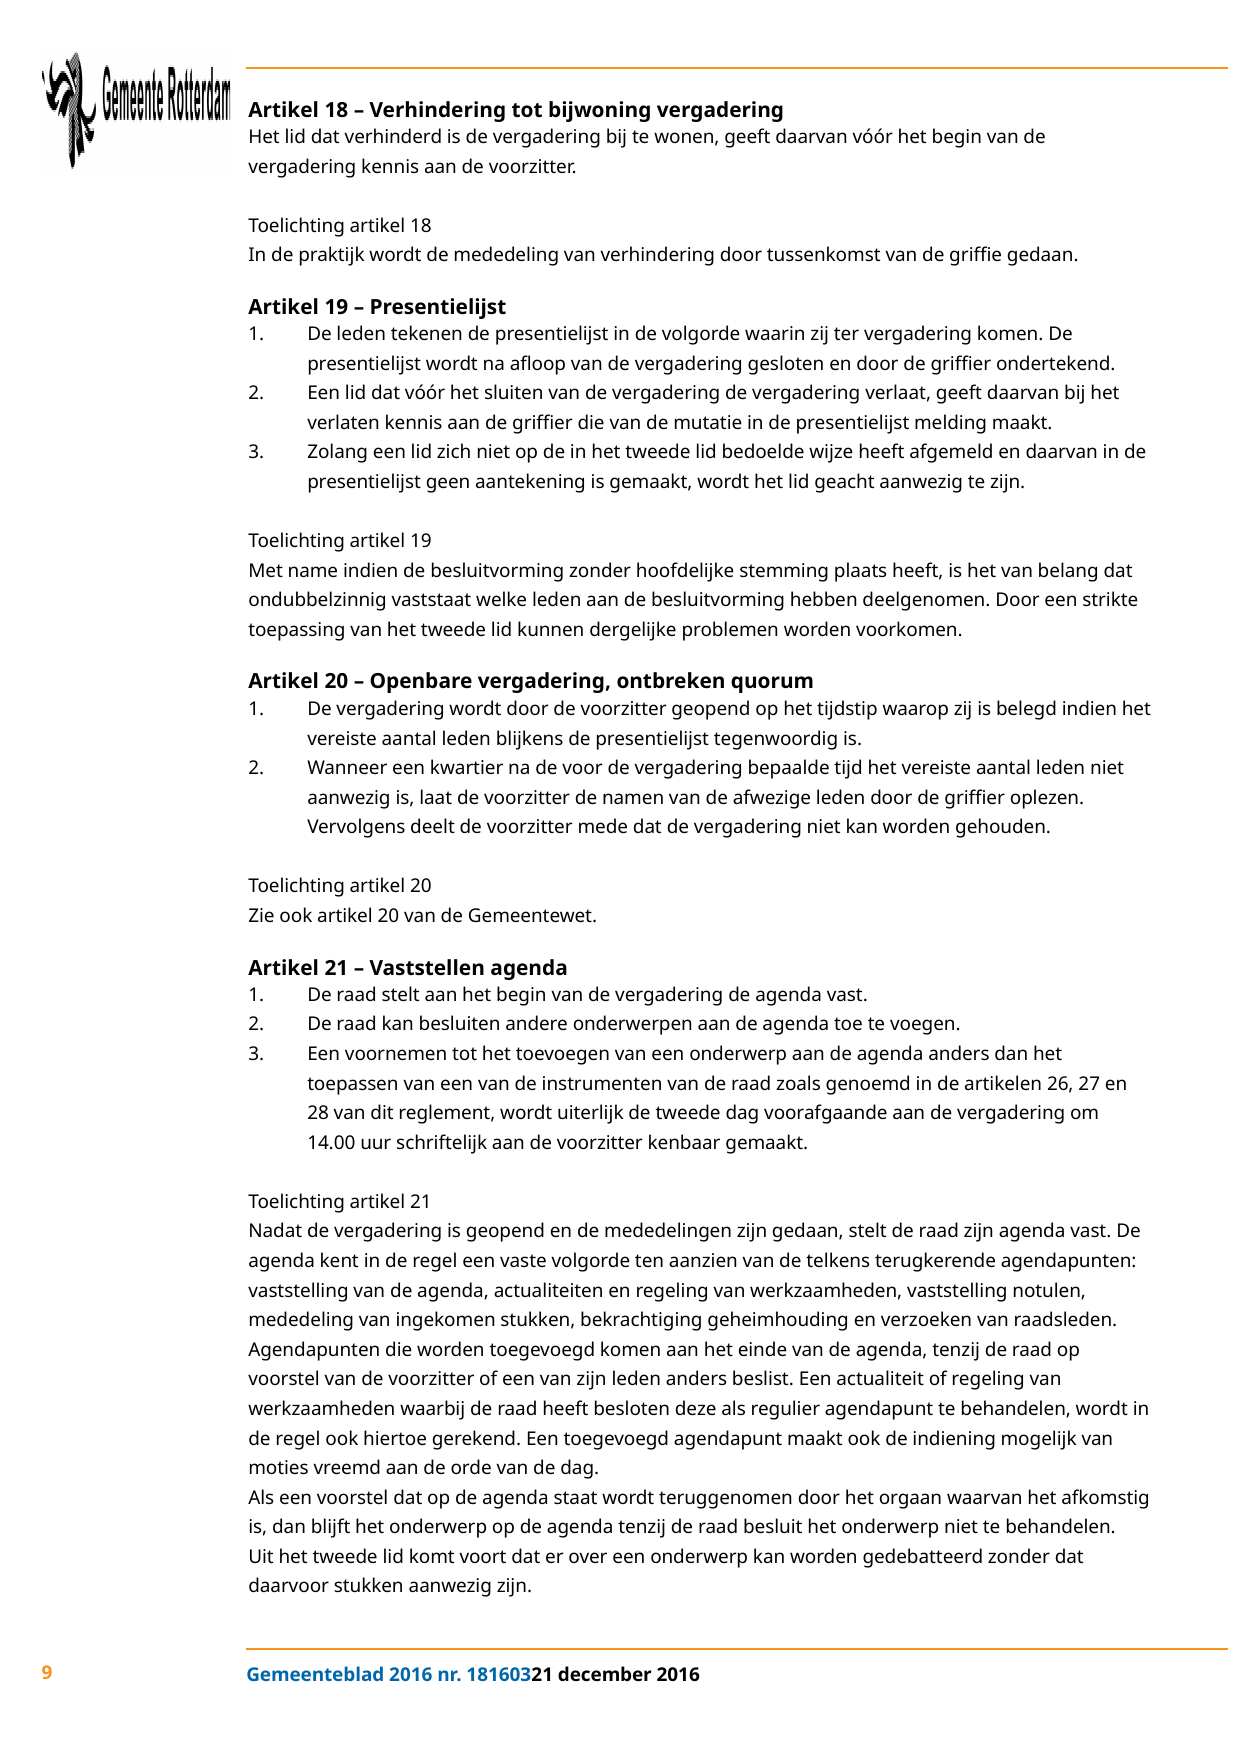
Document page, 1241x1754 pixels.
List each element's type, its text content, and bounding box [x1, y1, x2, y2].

list Een lid dat vóór het sluiten van de vergadering de vergadering verlaat, geeft daarvan bij het verlaten kennis aan de griffier die van de mutatie in de presentielijst melding maakt. [248, 379, 1152, 435]
text In de praktijk wordt de mededeling van verhindering door tussenkomst van de griffie gedaan. [248, 242, 1152, 267]
list De vergadering wordt door de voorzitter geopend op het tijdstip waarop zij is belegd indien het vereiste aantal leden blijkens de presentielijst tegenwoordig is. [248, 695, 1152, 750]
text Nadat de vergadering is geopend en de mededelingen zijn gedaan, stelt de raad zijn agenda vast. De agenda kent in de regel een vaste volgorde ten aanzien van de telkens terugkerende agendapunten: vaststelling van de agenda, actualiteiten en regeling van werkzaamheden, vaststelling notulen, mededeling van ingekomen stukken, bekrachtiging geheimhouding en verzoeken van raadsleden. [248, 1218, 1152, 1332]
list Zolang een lid zich niet op de in het tweede lid bedoelde wijze heeft afgemeld en daarvan in de presentielijst geen aantekening is gemaakt, wordt het lid geacht aanwezig te zijn. [248, 439, 1152, 494]
text Artikel 20 – Openbare vergadering, ontbreken quorum [248, 667, 1152, 695]
text Artikel 18 – Verhindering tot bijwoning vergadering [248, 95, 1152, 123]
text Het lid dat verhinderd is de vergadering bij te wonen, geeft daarvan vóór het begin van de vergadering kennis aan de voorzitter. [248, 123, 1152, 178]
text Agendapunten die worden toegevoegd komen aan het einde van de agenda, tenzij de raad op voorstel van de voorzitter of een van zijn leden anders beslist. Een actualiteit of regeling van werkzaamheden waarbij de raad heeft besloten deze als regulier agendapunt te behandelen, wordt in de regel ook hiertoe gerekend. Een toegevoegd agendapunt maakt ook de indiening mogelijk van moties vreemd aan de orde van de dag. [248, 1336, 1152, 1480]
list Wanneer een kwartier na de voor de vergadering bepaalde tijd het vereiste aantal leden niet aanwezig is, laat de voorzitter de namen van de afwezige leden door de griffier oplezen. Vervolgens deelt de voorzitter mede dat de vergadering niet kan worden gehouden. [248, 754, 1152, 839]
text Artikel 21 – Vaststellen agenda [248, 953, 1152, 981]
text Toelichting artikel 20 [248, 873, 1152, 898]
list Een voornemen tot het toevoegen van een onderwerp aan de agenda anders dan het toepassen van een van de instrumenten van de raad zoals genoemd in de artikelen 26, 27 en 28 van dit reglement, wordt uiterlijk de tweede dag voorafgaande aan de vergadering om 14.00 uur schriftelijk aan de voorzitter kenbaar gemaakt. [248, 1040, 1152, 1155]
text Toelichting artikel 21 [248, 1188, 1152, 1214]
text Met name indien de besluitvorming zonder hoofdelijke stemming plaats heeft, is het van belang dat ondubbelzinnig vaststaat welke leden aan de besluitvorming hebben deelgenomen. Door een strikte toepassing van het tweede lid kunnen dergelijke problemen worden voorkomen. [248, 557, 1152, 642]
list De raad kan besluiten andere onderwerpen aan de agenda toe te voegen. [248, 1011, 1152, 1036]
list De leden tekenen de presentielijst in de volgorde waarin zij ter vergadering komen. De presentielijst wordt na afloop van de vergadering gesloten en door de griffier ondertekend. [248, 320, 1152, 376]
text Toelichting artikel 18 [248, 212, 1152, 238]
text Toelichting artikel 19 [248, 527, 1152, 553]
text Zie ook artikel 20 van de Gemeentewet. [248, 902, 1152, 928]
text Artikel 19 – Presentielijst [248, 292, 1152, 320]
text Uit het tweede lid komt voort dat er over een onderwerp kan worden gedebatteerd zonder dat daarvoor stukken aanwezig zijn. [248, 1543, 1152, 1598]
list De raad stelt aan het begin van de vergadering de agenda vast. [248, 981, 1152, 1007]
text Als een voorstel dat op de agenda staat wordt teruggenomen door het orgaan waarvan het afkomstig is, dan blijft het onderwerp op de agenda tenzij de raad besluit het onderwerp niet te behandelen. [248, 1484, 1152, 1539]
picture [41, 47, 231, 172]
